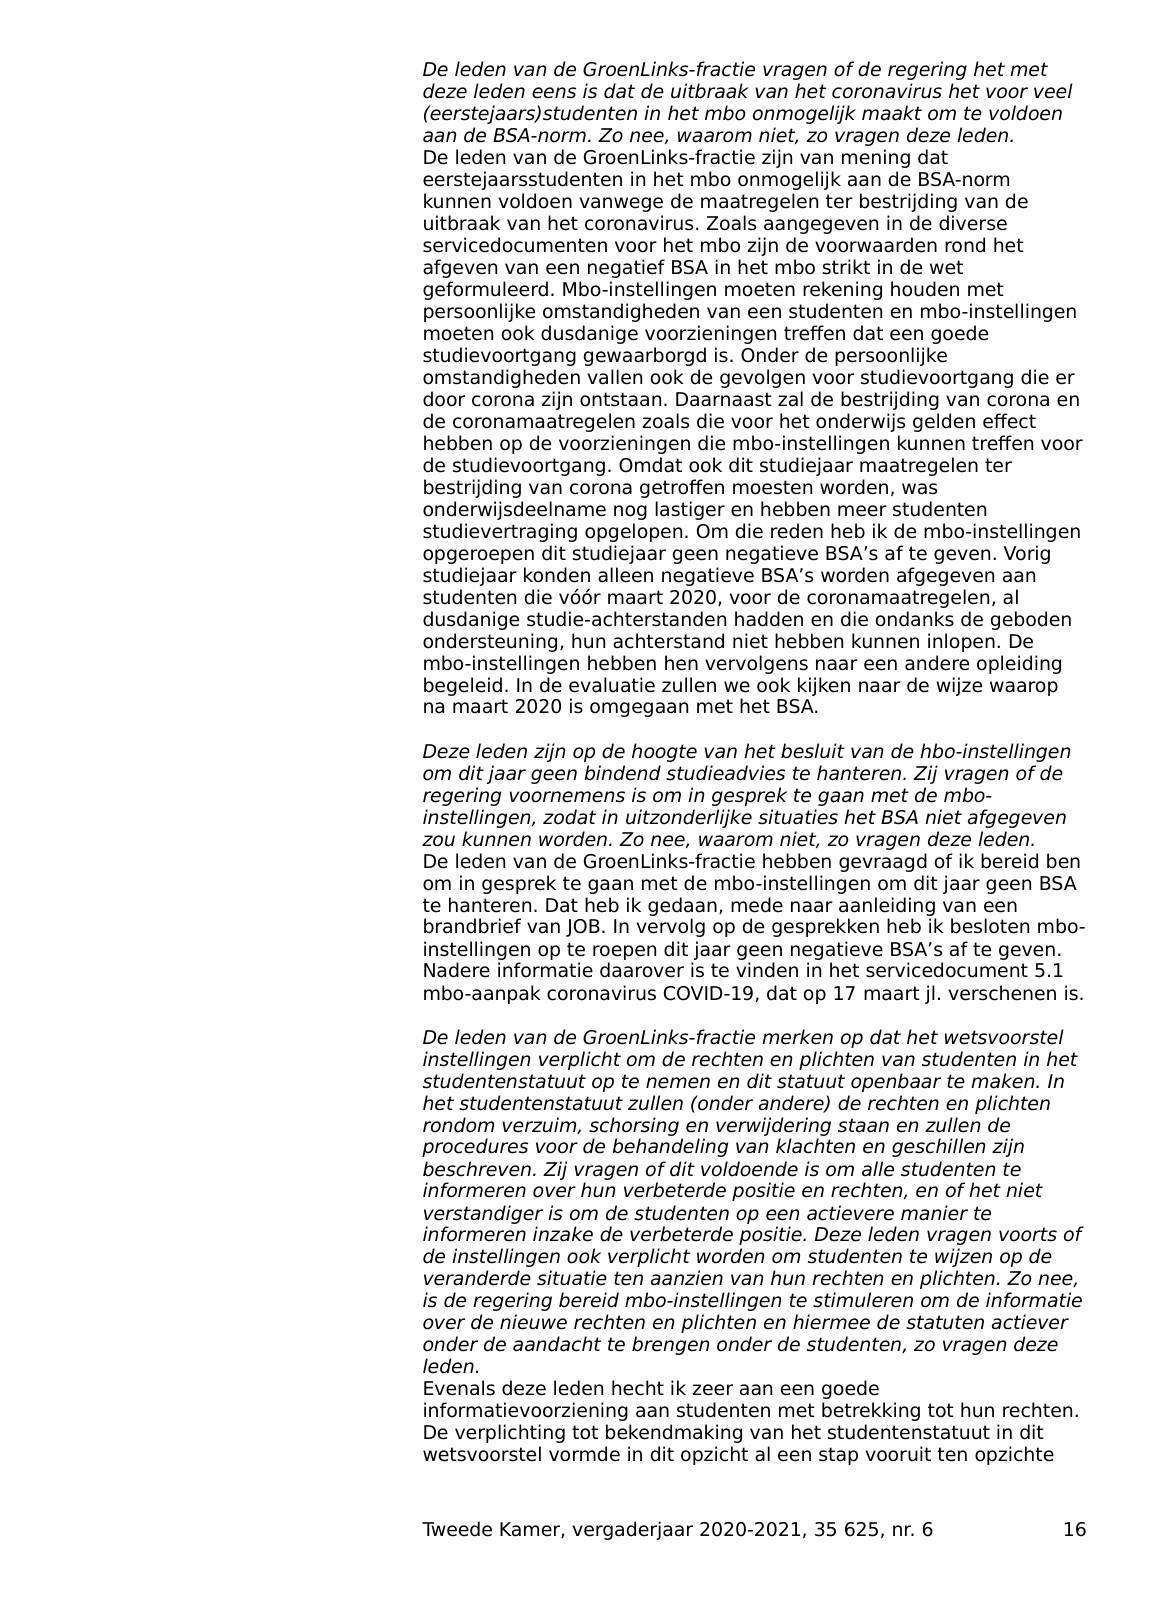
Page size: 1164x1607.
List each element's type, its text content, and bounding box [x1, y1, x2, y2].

text Evenals deze leden hecht ik zeer aan een goede informatievoorziening aan studenten met betrekking tot hun rechten. De verplichting tot bekendmaking van het studentenstatuut in dit wetsvoorstel vormde in dit opzicht al een stap vooruit ten opzichte [422, 1378, 1087, 1466]
text De leden van de GroenLinks-fractie zijn van mening dat eerstejaarsstudenten in het mbo onmogelijk aan de BSA-norm kunnen voldoen vanwege de maatregelen ter bestrijding van de uitbraak van het coronavirus. Zoals aangegeven in de diverse servicedocumenten voor het mbo zijn de voorwaarden rond het afgeven van een negatief BSA in het mbo strikt in de wet geformuleerd. Mbo-instellingen moeten rekening houden met persoonlijke omstandigheden van een studenten en mbo-instellingen moeten ook dusdanige voorzieningen treffen dat een goede studievoortgang gewaarborgd is. Onder de persoonlijke omstandigheden vallen ook de gevolgen voor studievoortgang die er door corona zijn ontstaan. Daarnaast zal de bestrijding van corona en de coronamaatregelen zoals die voor het onderwijs gelden effect hebben op de voorzieningen die mbo-instellingen kunnen treffen voor de studievoortgang. Omdat ook dit studiejaar maatregelen ter bestrijding van corona getroffen moesten worden, was onderwijsdeelname nog lastiger en hebben meer studenten studievertraging opgelopen. Om die reden heb ik de mbo-instellingen opgeroepen dit studiejaar geen negatieve BSA’s af te geven. Vorig studiejaar konden alleen negatieve BSA’s worden afgegeven aan studenten die vóór maart 2020, voor de coronamaatregelen, al dusdanige studie-achterstanden hadden en die ondanks de geboden ondersteuning, hun achterstand niet hebben kunnen inlopen. De mbo-instellingen hebben hen vervolgens naar een andere opleiding begeleid. In de evaluatie zullen we ook kijken naar de wijze waarop na maart 2020 is omgegaan met het BSA. [422, 147, 1087, 718]
text De leden van de GroenLinks-fractie hebben gevraagd of ik bereid ben om in gesprek te gaan met de mbo-instellingen om dit jaar geen BSA te hanteren. Dat heb ik gedaan, mede naar aanleiding van een brandbrief van JOB. In vervolg op de gesprekken heb ik besloten mbo-instellingen op te roepen dit jaar geen negatieve BSA’s af te geven. Nadere informatie daarover is te vinden in het servicedocument 5.1 mbo-aanpak coronavirus COVID-19, dat op 17 maart jl. verschenen is. [422, 851, 1087, 1004]
text De leden van de GroenLinks-fractie merken op dat het wetsvoorstel instellingen verplicht om de rechten en plichten van studenten in het studentenstatuut op te nemen en dit statuut openbaar te maken. In het studentenstatuut zullen (onder andere) de rechten en plichten rondom verzuim, schorsing en verwijdering staan en zullen de procedures voor de behandeling van klachten en geschillen zijn beschreven. Zij vragen of dit voldoende is om alle studenten te informeren over hun verbeterde positie en rechten, en of het niet verstandiger is om de studenten op een actievere manier te informeren inzake de verbeterde positie. Deze leden vragen voorts of de instellingen ook verplicht worden om studenten te wijzen op de veranderde situatie ten aanzien van hun rechten en plichten. Zo nee, is de regering bereid mbo-instellingen te stimuleren om de informatie over de nieuwe rechten en plichten en hiermee de statuten actiever onder de aandacht te brengen onder de studenten, zo vragen deze leden. [422, 1027, 1087, 1378]
text De leden van de GroenLinks-fractie vragen of de regering het met deze leden eens is dat de uitbraak van het coronavirus het voor veel (eerstejaars)studenten in het mbo onmogelijk maakt om te voldoen aan de BSA-norm. Zo nee, waarom niet, zo vragen deze leden. [422, 59, 1087, 147]
text Deze leden zijn op de hoogte van het besluit van de hbo-instellingen om dit jaar geen bindend studieadvies te hanteren. Zij vragen of de regering voornemens is om in gesprek te gaan met de mbo-instellingen, zodat in uitzonderlijke situaties het BSA niet afgegeven zou kunnen worden. Zo nee, waarom niet, zo vragen deze leden. [422, 741, 1087, 851]
